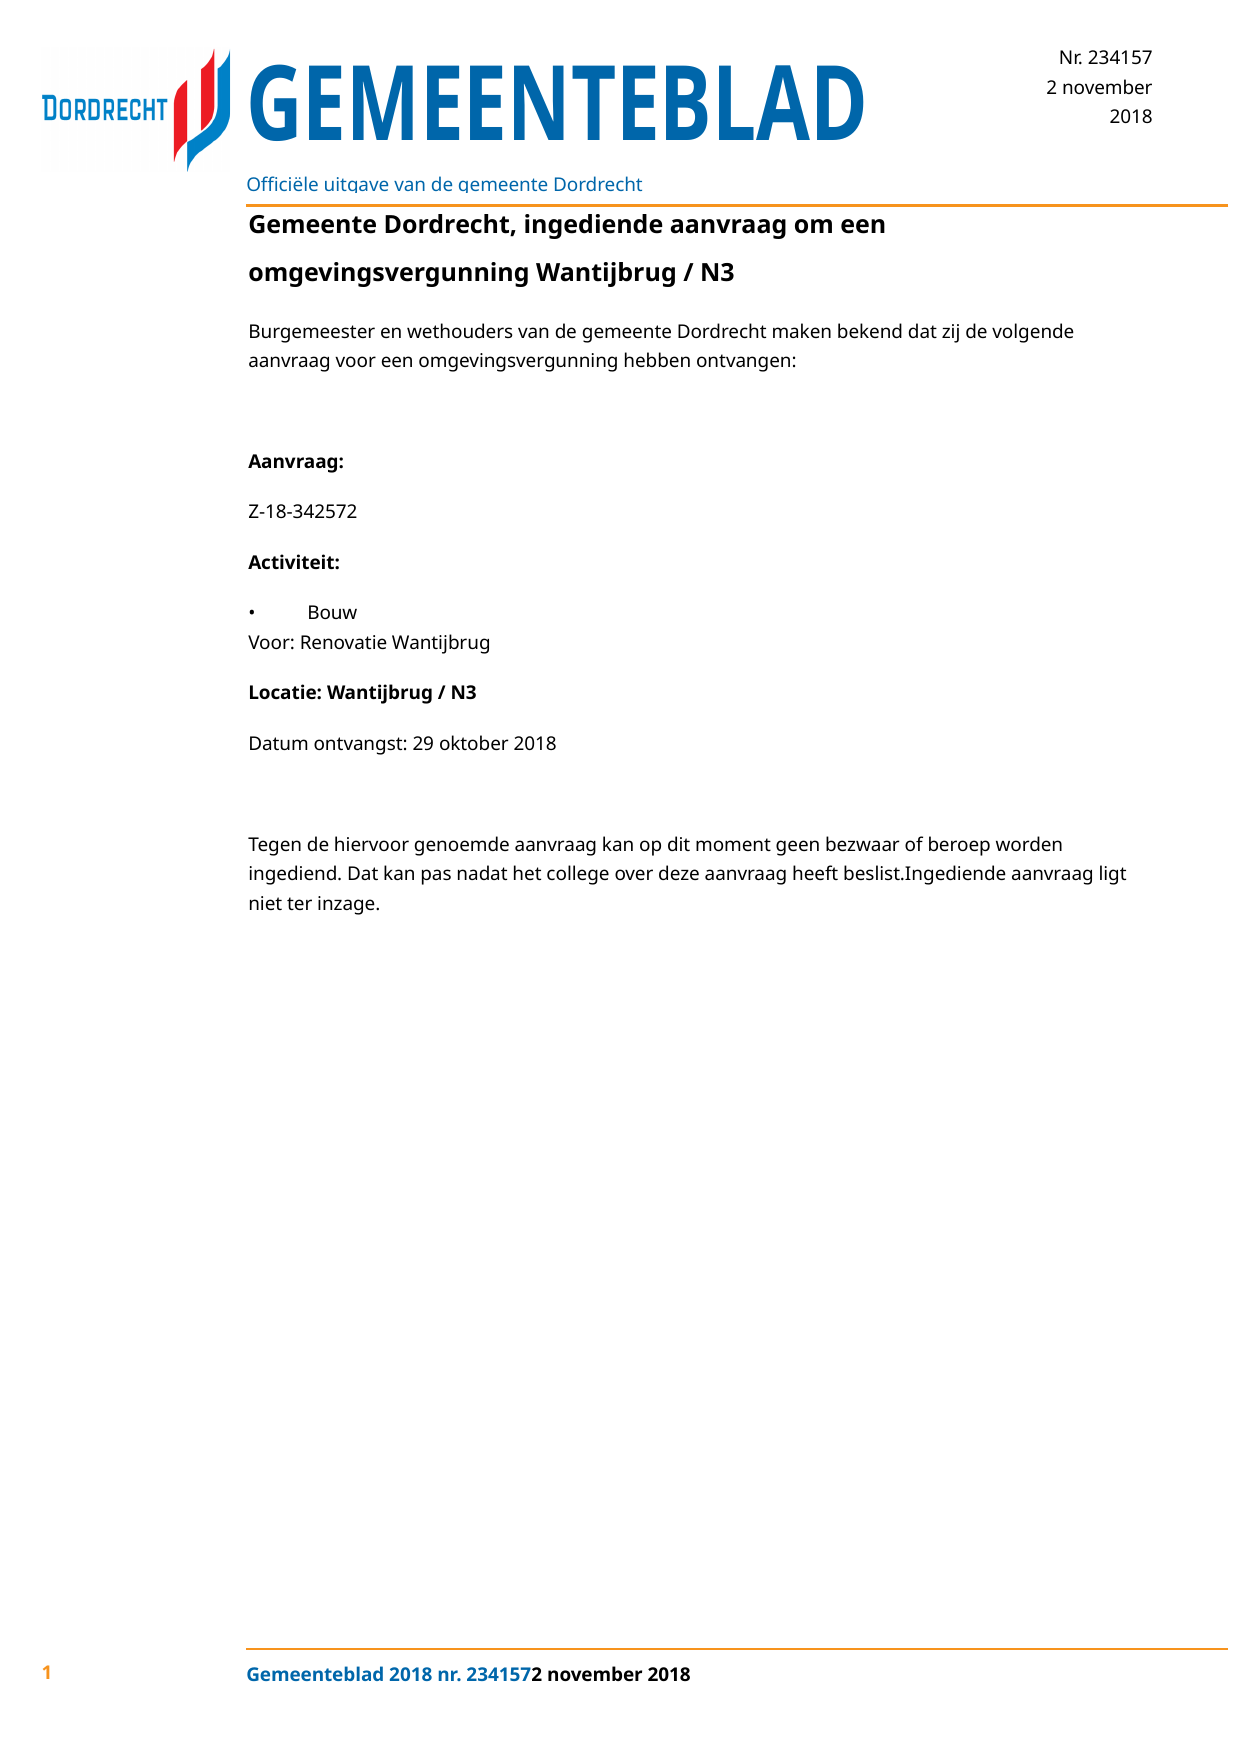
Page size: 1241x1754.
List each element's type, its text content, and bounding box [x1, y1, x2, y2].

text Datum ontvangst: 29 oktober 2018 [248, 730, 1152, 756]
text Activiteit: [248, 549, 1152, 575]
text Gemeente Dordrecht, ingediende aanvraag om een omgevingsvergunning Wantijbrug / N3 [248, 207, 1152, 288]
picture [41, 47, 231, 172]
text Z-18-342572 [248, 499, 1152, 524]
text Aanvraag: [248, 448, 1152, 474]
text Burgemeester en wethouders van de gemeente Dordrecht maken bekend dat zij de volgende aanvraag voor een omgevingsvergunning hebben ontvangen: [248, 318, 1152, 373]
text Tegen de hiervoor genoemde aanvraag kan op dit moment geen bezwaar of beroep worden ingediend. Dat kan pas nadat het college over deze aanvraag heeft beslist.Ingediende aanvraag ligt niet ter inzage. [248, 831, 1152, 916]
list Bouw [248, 599, 1152, 625]
text Locatie: Wantijbrug / N3 [248, 679, 1152, 705]
text Voor: Renovatie Wantijbrug [248, 629, 1152, 655]
